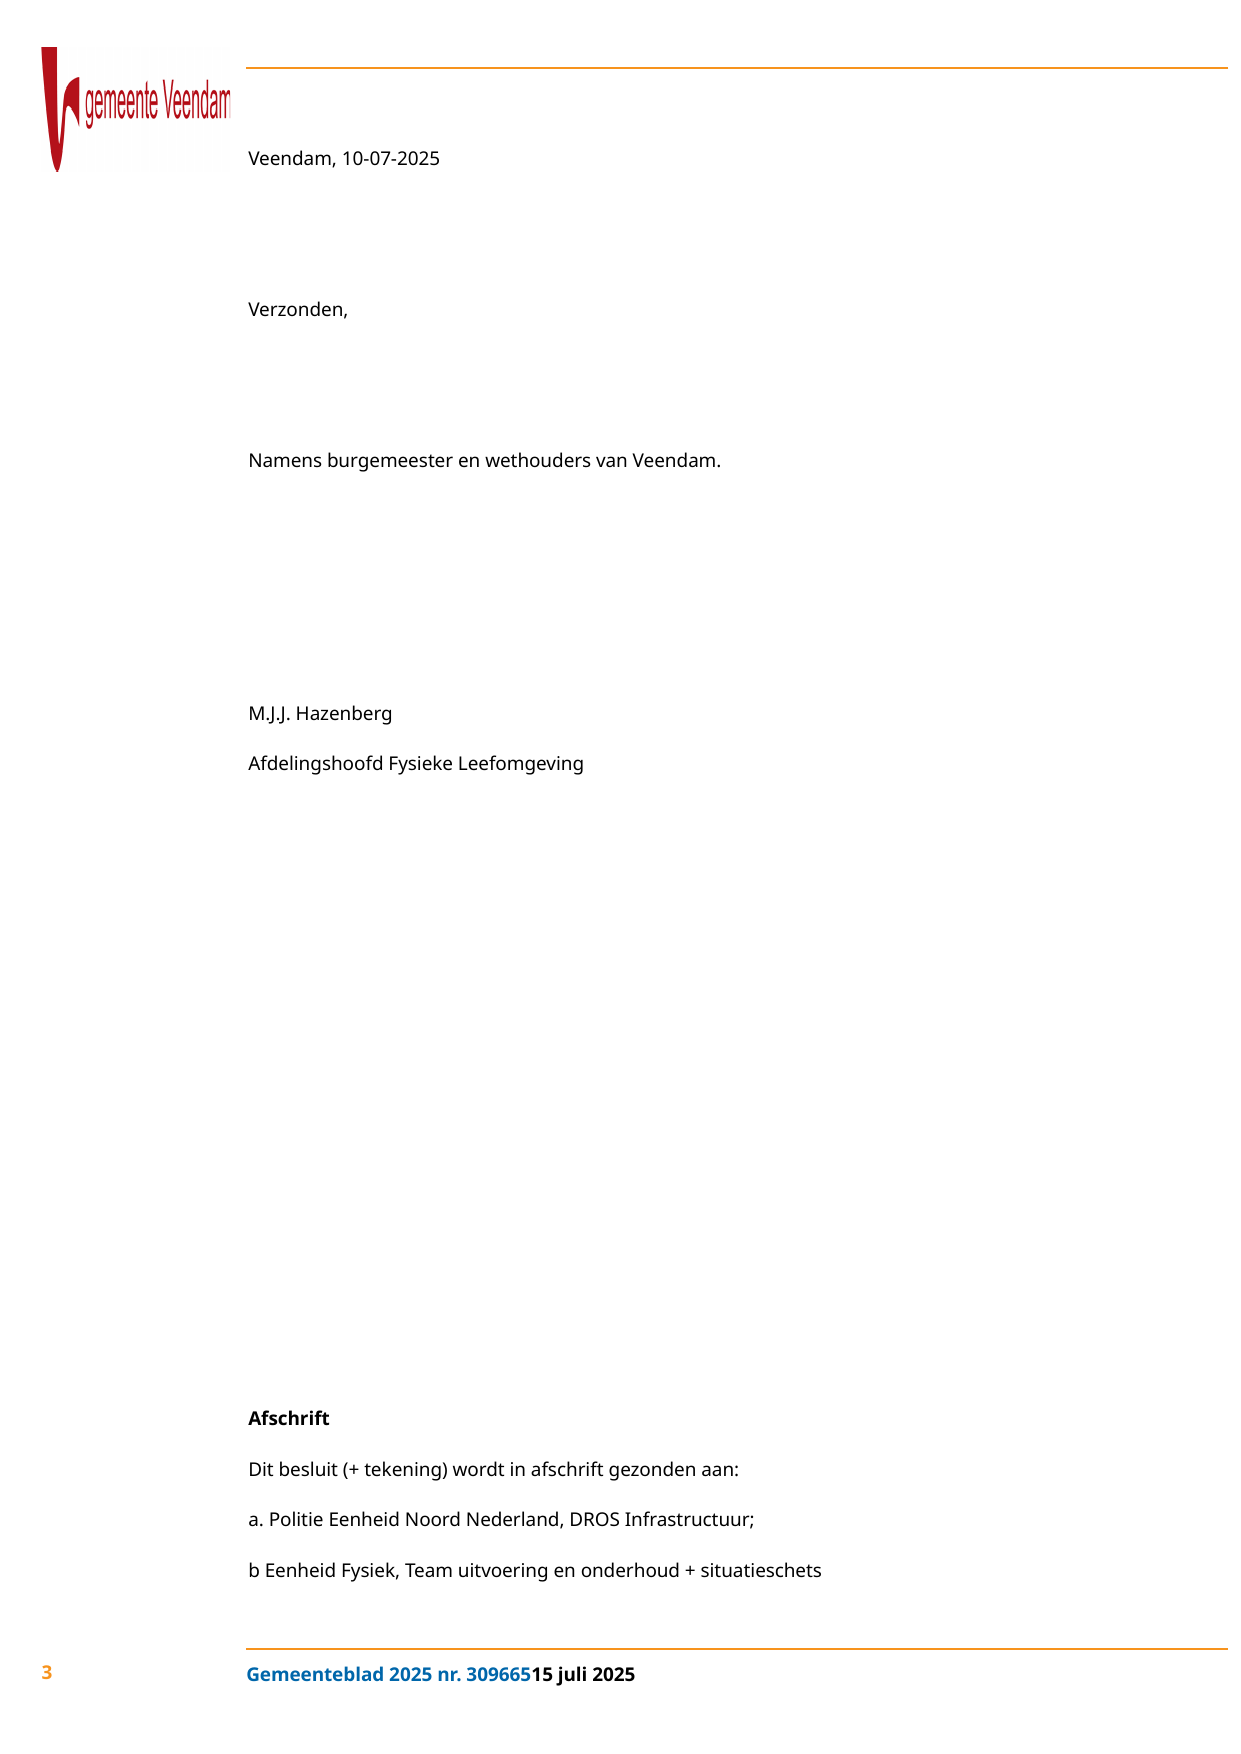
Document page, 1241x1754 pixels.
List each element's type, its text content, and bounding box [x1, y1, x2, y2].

text Afdelingshoofd Fysieke Leefomgeving [248, 750, 1152, 776]
text b Eenheid Fysiek, Team uitvoering en onderhoud + situatieschets [248, 1557, 1152, 1583]
text Verzonden, [248, 296, 1152, 322]
text Dit besluit (+ tekening) wordt in afschrift gezonden aan: [248, 1456, 1152, 1482]
text Namens burgemeester en wethouders van Veendam. [248, 448, 1152, 473]
text M.J.J. Hazenberg [248, 700, 1152, 726]
text Afschrift [248, 1406, 1152, 1431]
picture [41, 47, 231, 172]
text Veendam, 10-07-2025 [248, 145, 1152, 171]
text a. Politie Eenheid Noord Nederland, DROS Infrastructuur; [248, 1506, 1152, 1532]
